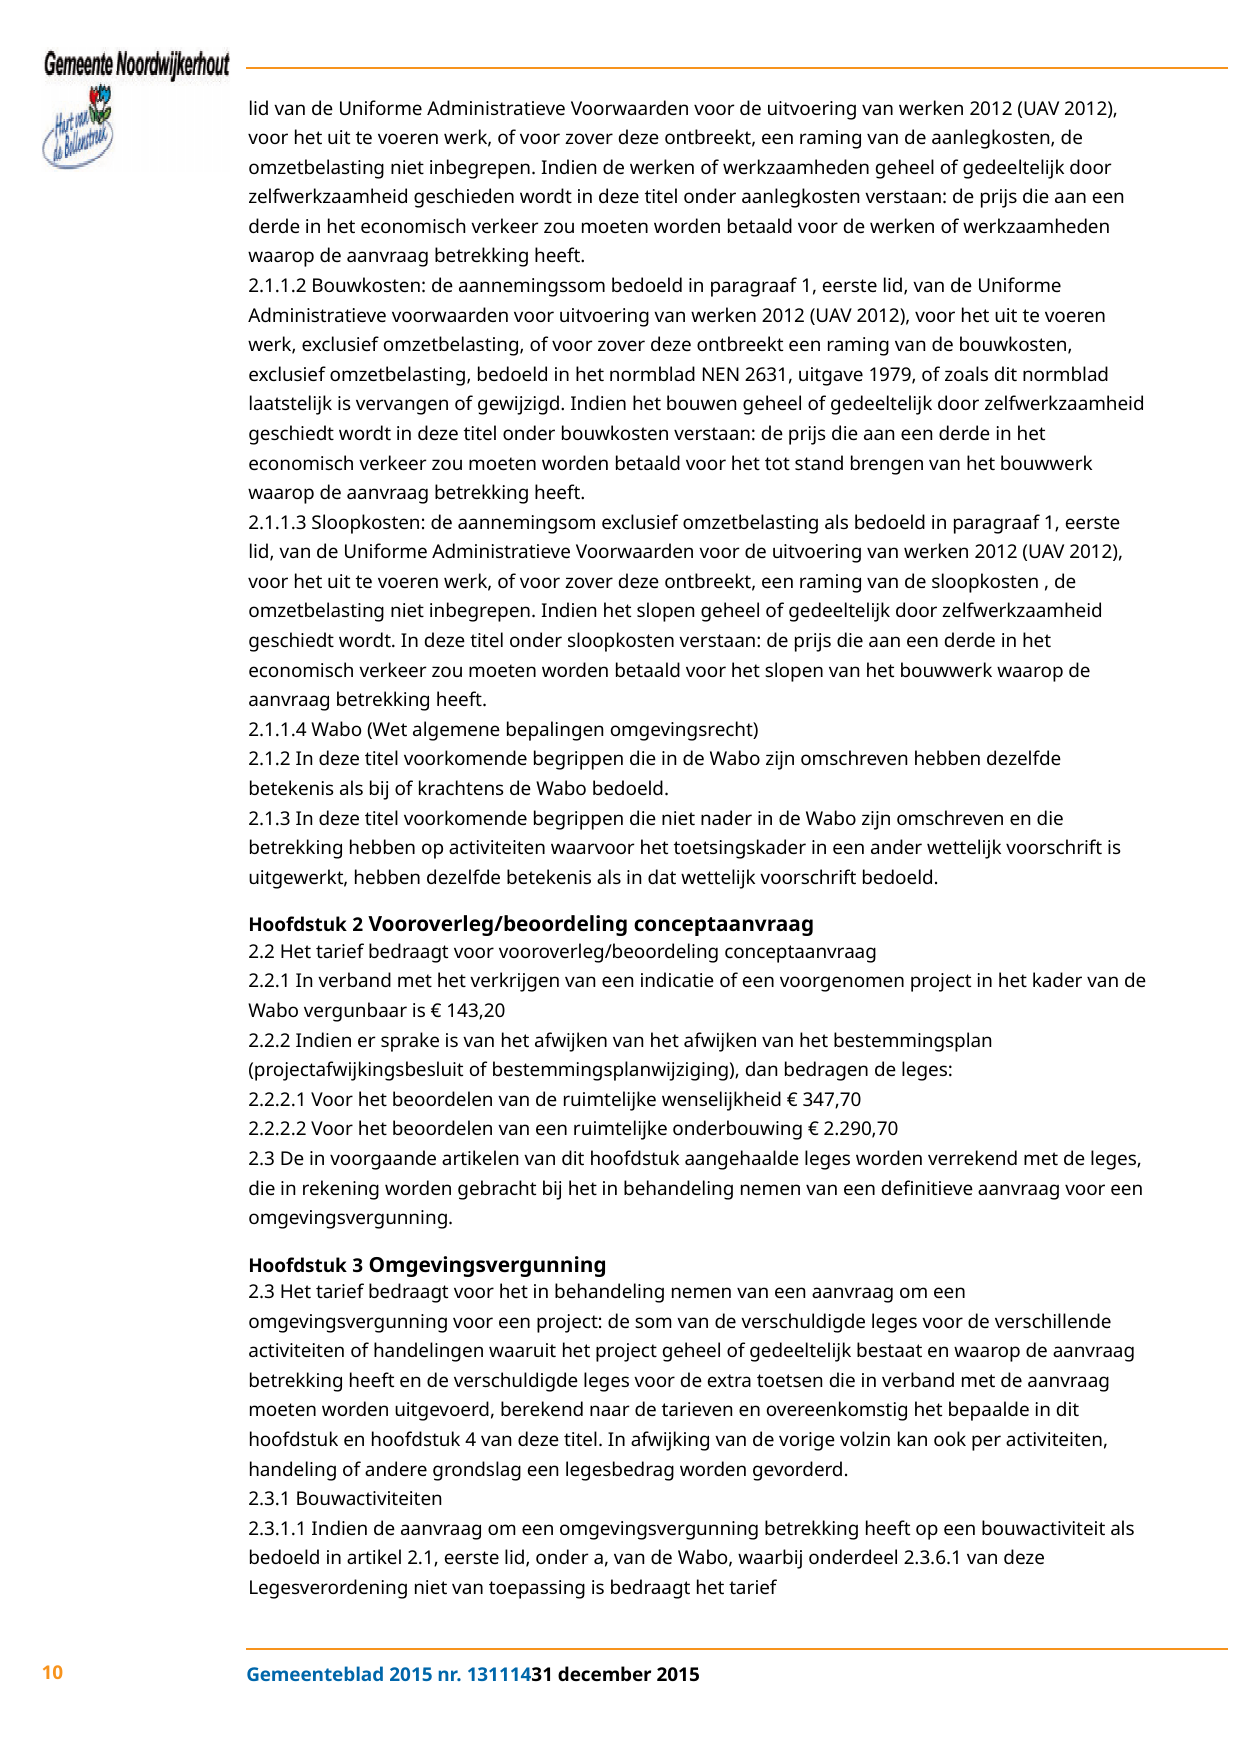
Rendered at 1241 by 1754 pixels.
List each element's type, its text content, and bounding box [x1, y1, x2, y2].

text 2.1.3 In deze titel voorkomende begrippen die niet nader in de Wabo zijn omschreven en die betrekking hebben op activiteiten waarvoor het toetsingskader in een ander wettelijk voorschrift is uitgewerkt, hebben dezelfde betekenis als in dat wettelijk voorschrift bedoeld. [248, 805, 1152, 890]
text Hoofdstuk 2 Vooroverleg/beoordeling conceptaanvraag [248, 909, 1152, 938]
text 2.1.2 In deze titel voorkomende begrippen die in de Wabo zijn omschreven hebben dezelfde betekenis als bij of krachtens de Wabo bedoeld. [248, 746, 1152, 801]
picture [41, 47, 231, 172]
text 2.2.1 In verband met het verkrijgen van een indicatie of een voorgenomen project in het kader van de Wabo vergunbaar is € 143,20 [248, 968, 1152, 1023]
text 2.2.2.1 Voor het beoordelen van de ruimtelijke wenselijkheid € 347,70 [248, 1086, 1152, 1112]
text 2.2 Het tarief bedraagt voor vooroverleg/beoordeling conceptaanvraag [248, 938, 1152, 964]
text 2.1.1.2 Bouwkosten: de aannemingssom bedoeld in paragraaf 1, eerste lid, van de Uniforme Administratieve voorwaarden voor uitvoering van werken 2012 (UAV 2012), voor het uit te voeren werk, exclusief omzetbelasting, of voor zover deze ontbreekt een raming van de bouwkosten, exclusief omzetbelasting, bedoeld in het normblad NEN 2631, uitgave 1979, of zoals dit normblad laatstelijk is vervangen of gewijzigd. Indien het bouwen geheel of gedeeltelijk door zelfwerkzaamheid geschiedt wordt in deze titel onder bouwkosten verstaan: de prijs die aan een derde in het economisch verkeer zou moeten worden betaald voor het tot stand brengen van het bouwwerk waarop de aanvraag betrekking heeft. [248, 272, 1152, 505]
text 2.2.2.2 Voor het beoordelen van een ruimtelijke onderbouwing € 2.290,70 [248, 1116, 1152, 1141]
text 2.2.2 Indien er sprake is van het afwijken van het afwijken van het bestemmingsplan (projectafwijkingsbesluit of bestemmingsplanwijziging), dan bedragen de leges: [248, 1027, 1152, 1082]
text lid van de Uniforme Administratieve Voorwaarden voor de uitvoering van werken 2012 (UAV 2012), voor het uit te voeren werk, of voor zover deze ontbreekt, een raming van de aanlegkosten, de omzetbelasting niet inbegrepen. Indien de werken of werkzaamheden geheel of gedeeltelijk door zelfwerkzaamheid geschieden wordt in deze titel onder aanlegkosten verstaan: de prijs die aan een derde in het economisch verkeer zou moeten worden betaald voor de werken of werkzaamheden waarop de aanvraag betrekking heeft. [248, 95, 1152, 268]
text 2.3 De in voorgaande artikelen van dit hoofdstuk aangehaalde leges worden verrekend met de leges, die in rekening worden gebracht bij het in behandeling nemen van een definitieve aanvraag voor een omgevingsvergunning. [248, 1145, 1152, 1230]
text 2.1.1.4 Wabo (Wet algemene bepalingen omgevingsrecht) [248, 716, 1152, 742]
text 2.3.1 Bouwactiviteiten [248, 1485, 1152, 1511]
text 2.3 Het tarief bedraagt voor het in behandeling nemen van een aanvraag om een omgevingsvergunning voor een project: de som van de verschuldigde leges voor de verschillende activiteiten of handelingen waaruit het project geheel of gedeeltelijk bestaat en waarop de aanvraag betrekking heeft en de verschuldigde leges voor de extra toetsen die in verband met de aanvraag moeten worden uitgevoerd, berekend naar de tarieven en overeenkomstig het bepaalde in dit hoofdstuk en hoofdstuk 4 van deze titel. In afwijking van de vorige volzin kan ook per activiteiten, handeling of andere grondslag een legesbedrag worden gevorderd. [248, 1278, 1152, 1482]
text 2.1.1.3 Sloopkosten: de aannemingsom exclusief omzetbelasting als bedoeld in paragraaf 1, eerste lid, van de Uniforme Administratieve Voorwaarden voor de uitvoering van werken 2012 (UAV 2012), voor het uit te voeren werk, of voor zover deze ontbreekt, een raming van de sloopkosten , de omzetbelasting niet inbegrepen. Indien het slopen geheel of gedeeltelijk door zelfwerkzaamheid geschiedt wordt. In deze titel onder sloopkosten verstaan: de prijs die aan een derde in het economisch verkeer zou moeten worden betaald voor het slopen van het bouwwerk waarop de aanvraag betrekking heeft. [248, 509, 1152, 712]
text 2.3.1.1 Indien de aanvraag om een omgevingsvergunning betrekking heeft op een bouwactiviteit als bedoeld in artikel 2.1, eerste lid, onder a, van de Wabo, waarbij onderdeel 2.3.6.1 van deze Legesverordening niet van toepassing is bedraagt het tarief [248, 1515, 1152, 1600]
text Hoofdstuk 3 Omgevingsvergunning [248, 1250, 1152, 1278]
